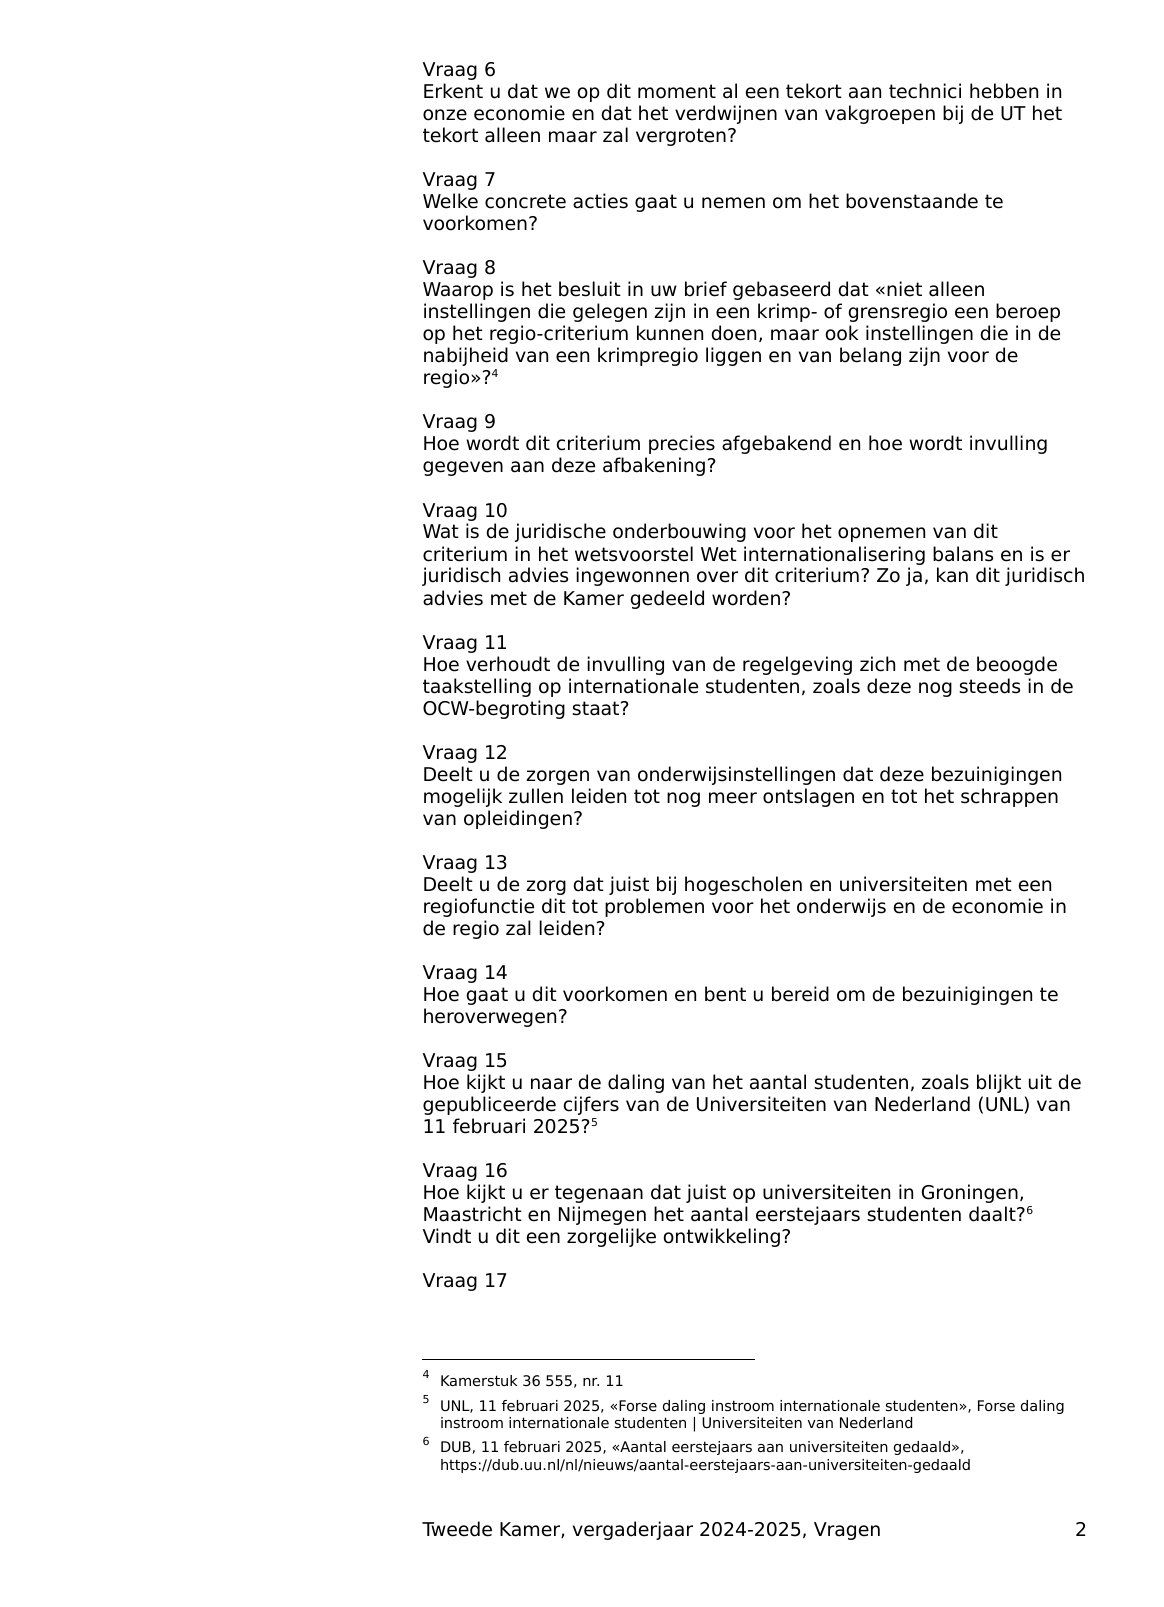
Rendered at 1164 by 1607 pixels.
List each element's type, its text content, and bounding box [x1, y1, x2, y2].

text Vraag 6 [422, 59, 1087, 81]
text Vraag 15 [422, 1050, 1087, 1072]
text Vraag 10 [422, 499, 1087, 521]
text Hoe verhoudt de invulling van de regelgeving zich met de beoogde taakstelling op internationale studenten, zoals deze nog steeds in de OCW-begroting staat? [422, 653, 1087, 719]
text Deelt u de zorgen van onderwijsinstellingen dat deze bezuinigingen mogelijk zullen leiden tot nog meer ontslagen en tot het schrappen van opleidingen? [422, 764, 1087, 829]
text Erkent u dat we op dit moment al een tekort aan technici hebben in onze economie en dat het verdwijnen van vakgroepen bij de UT het tekort alleen maar zal vergroten? [422, 81, 1087, 147]
text Vraag 12 [422, 742, 1087, 764]
text Hoe kijkt u er tegenaan dat juist op universiteiten in Groningen, Maastricht en Nijmegen het aantal eerstejaars studenten daalt? Vindt u dit een zorgelijke ontwikkeling? [422, 1182, 1087, 1248]
text Waarop is het besluit in uw brief gebaseerd dat «niet alleen instellingen die gelegen zijn in een krimp- of grensregio een beroep op het regio-criterium kunnen doen, maar ook instellingen die in de nabijheid van een krimpregio liggen en van belang zijn voor de regio»? [422, 279, 1087, 389]
text Vraag 7 [422, 169, 1087, 191]
text DUB, 11 februari 2025, «Aantal eerstejaars aan universiteiten gedaald», https://dub.uu.nl/nl/nieuws/aantal-eerstejaars-aan-universiteiten-gedaald [422, 1435, 1087, 1474]
text Vraag 9 [422, 411, 1087, 433]
text Kamerstuk 36 555, nr. 11 [422, 1368, 1087, 1391]
text Vraag 14 [422, 962, 1087, 984]
text Welke concrete acties gaat u nemen om het bovenstaande te voorkomen? [422, 191, 1087, 235]
text Vraag 17 [422, 1270, 1087, 1292]
text Hoe wordt dit criterium precies afgebakend en hoe wordt invulling gegeven aan deze afbakening? [422, 433, 1087, 477]
text Hoe gaat u dit voorkomen en bent u bereid om de bezuinigingen te heroverwegen? [422, 984, 1087, 1028]
text Vraag 11 [422, 632, 1087, 653]
text Vraag 13 [422, 852, 1087, 874]
text UNL, 11 februari 2025, «Forse daling instroom internationale studenten», Forse daling instroom internationale studenten | Universiteiten van Nederland [422, 1393, 1087, 1432]
text Wat is de juridische onderbouwing voor het opnemen van dit criterium in het wetsvoorstel Wet internationalisering balans en is er juridisch advies ingewonnen over dit criterium? Zo ja, kan dit juridisch advies met de Kamer gedeeld worden? [422, 521, 1087, 609]
text Vraag 16 [422, 1160, 1087, 1182]
text Vraag 8 [422, 257, 1087, 279]
text Deelt u de zorg dat juist bij hogescholen en universiteiten met een regiofunctie dit tot problemen voor het onderwijs en de economie in de regio zal leiden? [422, 874, 1087, 940]
text Hoe kijkt u naar de daling van het aantal studenten, zoals blijkt uit de gepubliceerde cijfers van de Universiteiten van Nederland (UNL) van 11 februari 2025? [422, 1072, 1087, 1138]
